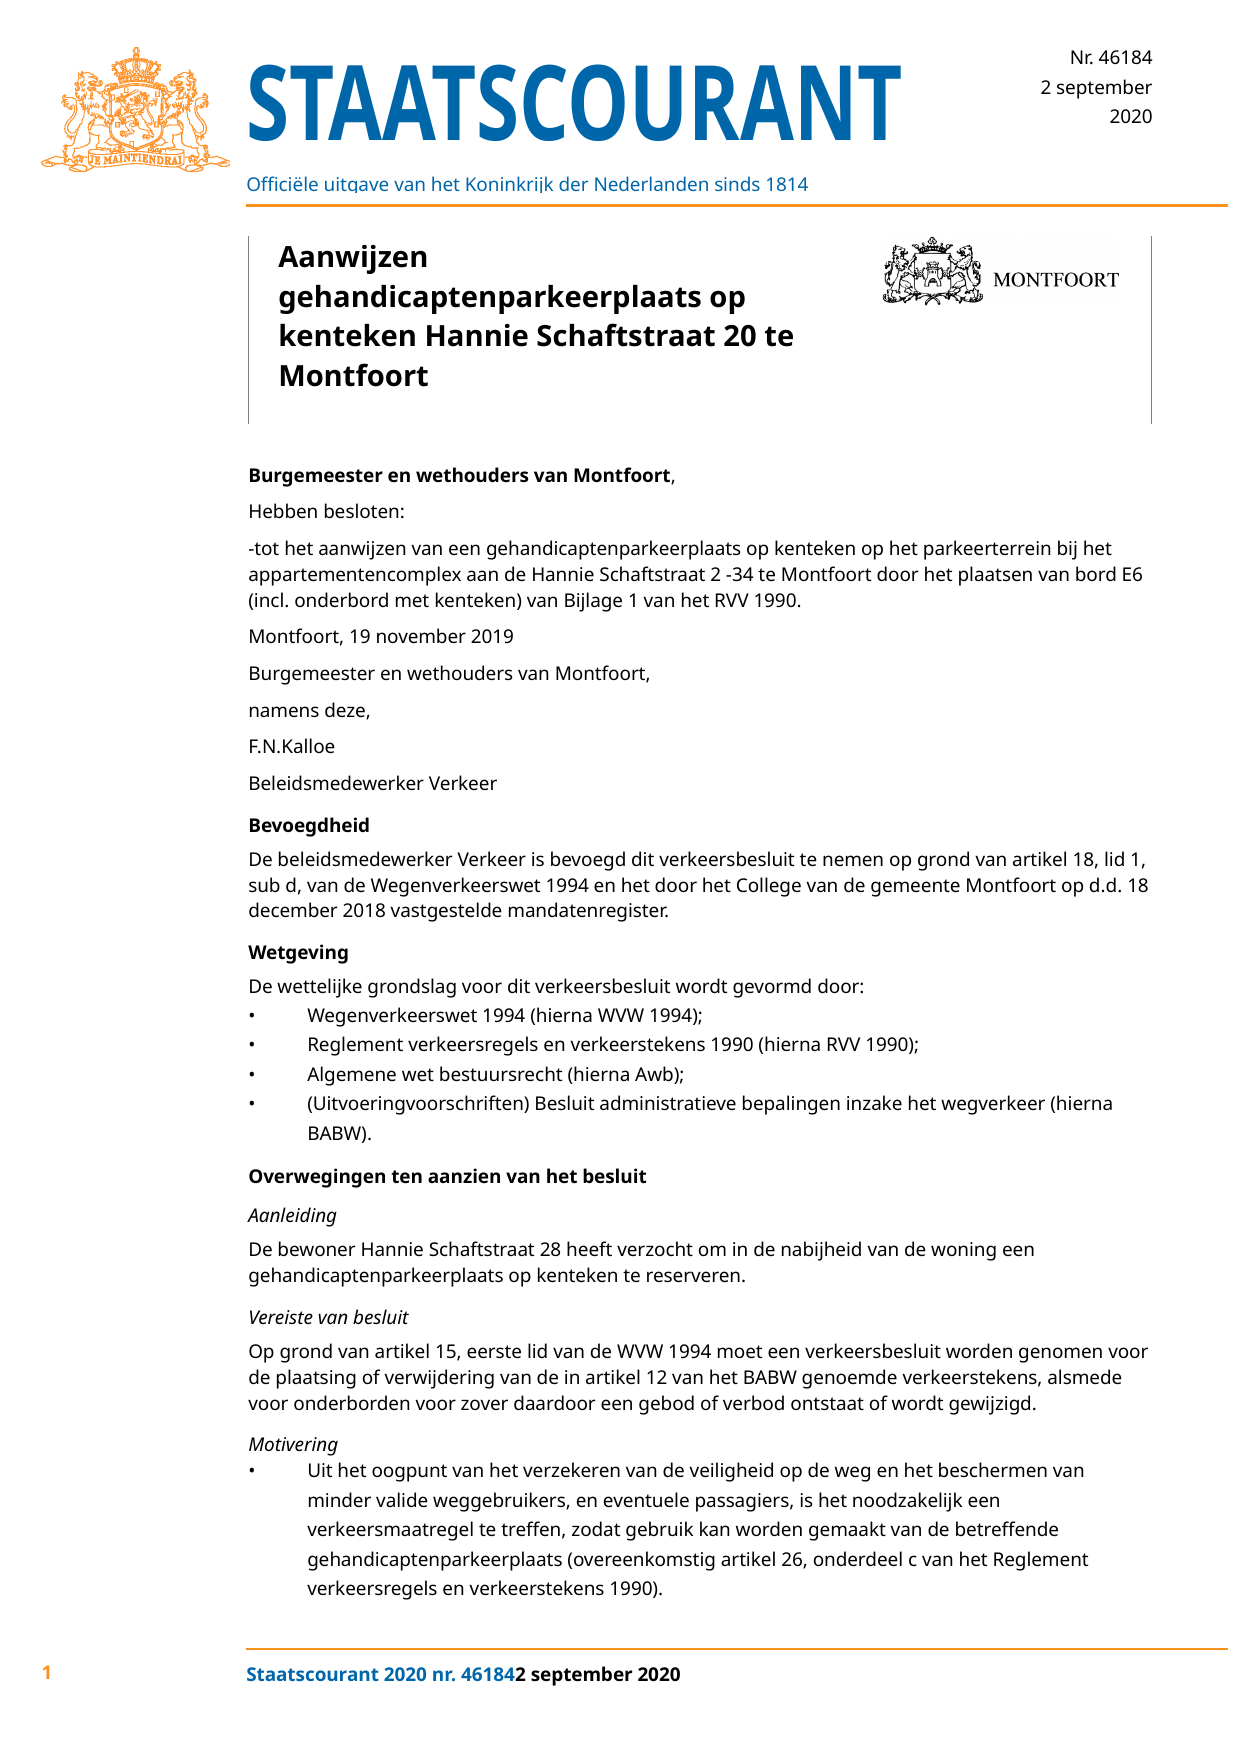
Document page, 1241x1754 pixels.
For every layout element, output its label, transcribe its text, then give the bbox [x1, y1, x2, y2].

text Bevoegdheid [248, 812, 1152, 838]
text Hebben besloten: [248, 499, 1152, 524]
text Beleidsmedewerker Verkeer [248, 770, 1152, 796]
list Algemene wet bestuursrecht (hierna Awb); [248, 1061, 1152, 1087]
text -tot het aanwijzen van een gehandicaptenparkeerplaats op kenteken op het parkeerterrein bij het appartementencomplex aan de Hannie Schaftstraat 2 -34 te Montfoort door het plaatsen van bord E6 (incl. onderbord met kenteken) van Bijlage 1 van het RVV 1990. [248, 535, 1152, 612]
text Vereiste van besluit [248, 1304, 1152, 1330]
text Motivering [248, 1432, 1152, 1457]
text Aanleiding [248, 1202, 1152, 1228]
text F.N.Kalloe [248, 733, 1152, 759]
list Reglement verkeersregels en verkeerstekens 1990 (hierna RVV 1990); [248, 1031, 1152, 1057]
table_header [850, 236, 1151, 424]
text De bewoner Hannie Schaftstraat 28 heeft verzocht om in de nabijheid van de woning een gehandicaptenparkeerplaats op kenteken te reserveren. [248, 1237, 1152, 1288]
list (Uitvoeringvoorschriften) Besluit administratieve bepalingen inzake het wegverkeer (hierna BABW). [248, 1091, 1152, 1146]
table_header Aanwijzen gehandicaptenparkeerplaats op kenteken Hannie Schaftstraat 20 te Montfoort [249, 236, 850, 424]
text Wetgeving [248, 939, 1152, 965]
text Burgemeester en wethouders van Montfoort, [248, 462, 1152, 488]
text De wettelijke grondslag voor dit verkeersbesluit wordt gevormd door: [248, 973, 1152, 999]
text De beleidsmedewerker Verkeer is bevoegd dit verkeersbesluit te nemen op grond van artikel 18, lid 1, sub d, van de Wegenverkeerswet 1994 en het door het College van de gemeente Montfoort op d.d. 18 december 2018 vastgestelde mandatenregister. [248, 846, 1152, 923]
text Overwegingen ten aanzien van het besluit [248, 1163, 1152, 1189]
picture [41, 47, 231, 172]
list Wegenverkeerswet 1994 (hierna WVW 1994); [248, 1002, 1152, 1027]
text Burgemeester en wethouders van Montfoort, [248, 660, 1152, 686]
text Op grond van artikel 15, eerste lid van de WVW 1994 moet een verkeersbesluit worden genomen voor de plaatsing of verwijdering van de in artikel 12 van het BABW genoemde verkeerstekens, alsmede voor onderborden voor zover daardoor een gebod of verbod ontstaat of wordt gewijzigd. [248, 1338, 1152, 1415]
picture [882, 236, 1119, 306]
text Montfoort, 19 november 2019 [248, 623, 1152, 649]
list Uit het oogpunt van het verzekeren van de veiligheid op de weg en het beschermen van minder valide weggebruikers, en eventuele passagiers, is het noodzakelijk een verkeersmaatregel te treffen, zodat gebruik kan worden gemaakt van de betreffende gehandicaptenparkeerplaats (overeenkomstig artikel 26, onderdeel c van het Reglement verkeersregels en verkeerstekens 1990). [248, 1457, 1152, 1601]
text namens deze, [248, 697, 1152, 722]
